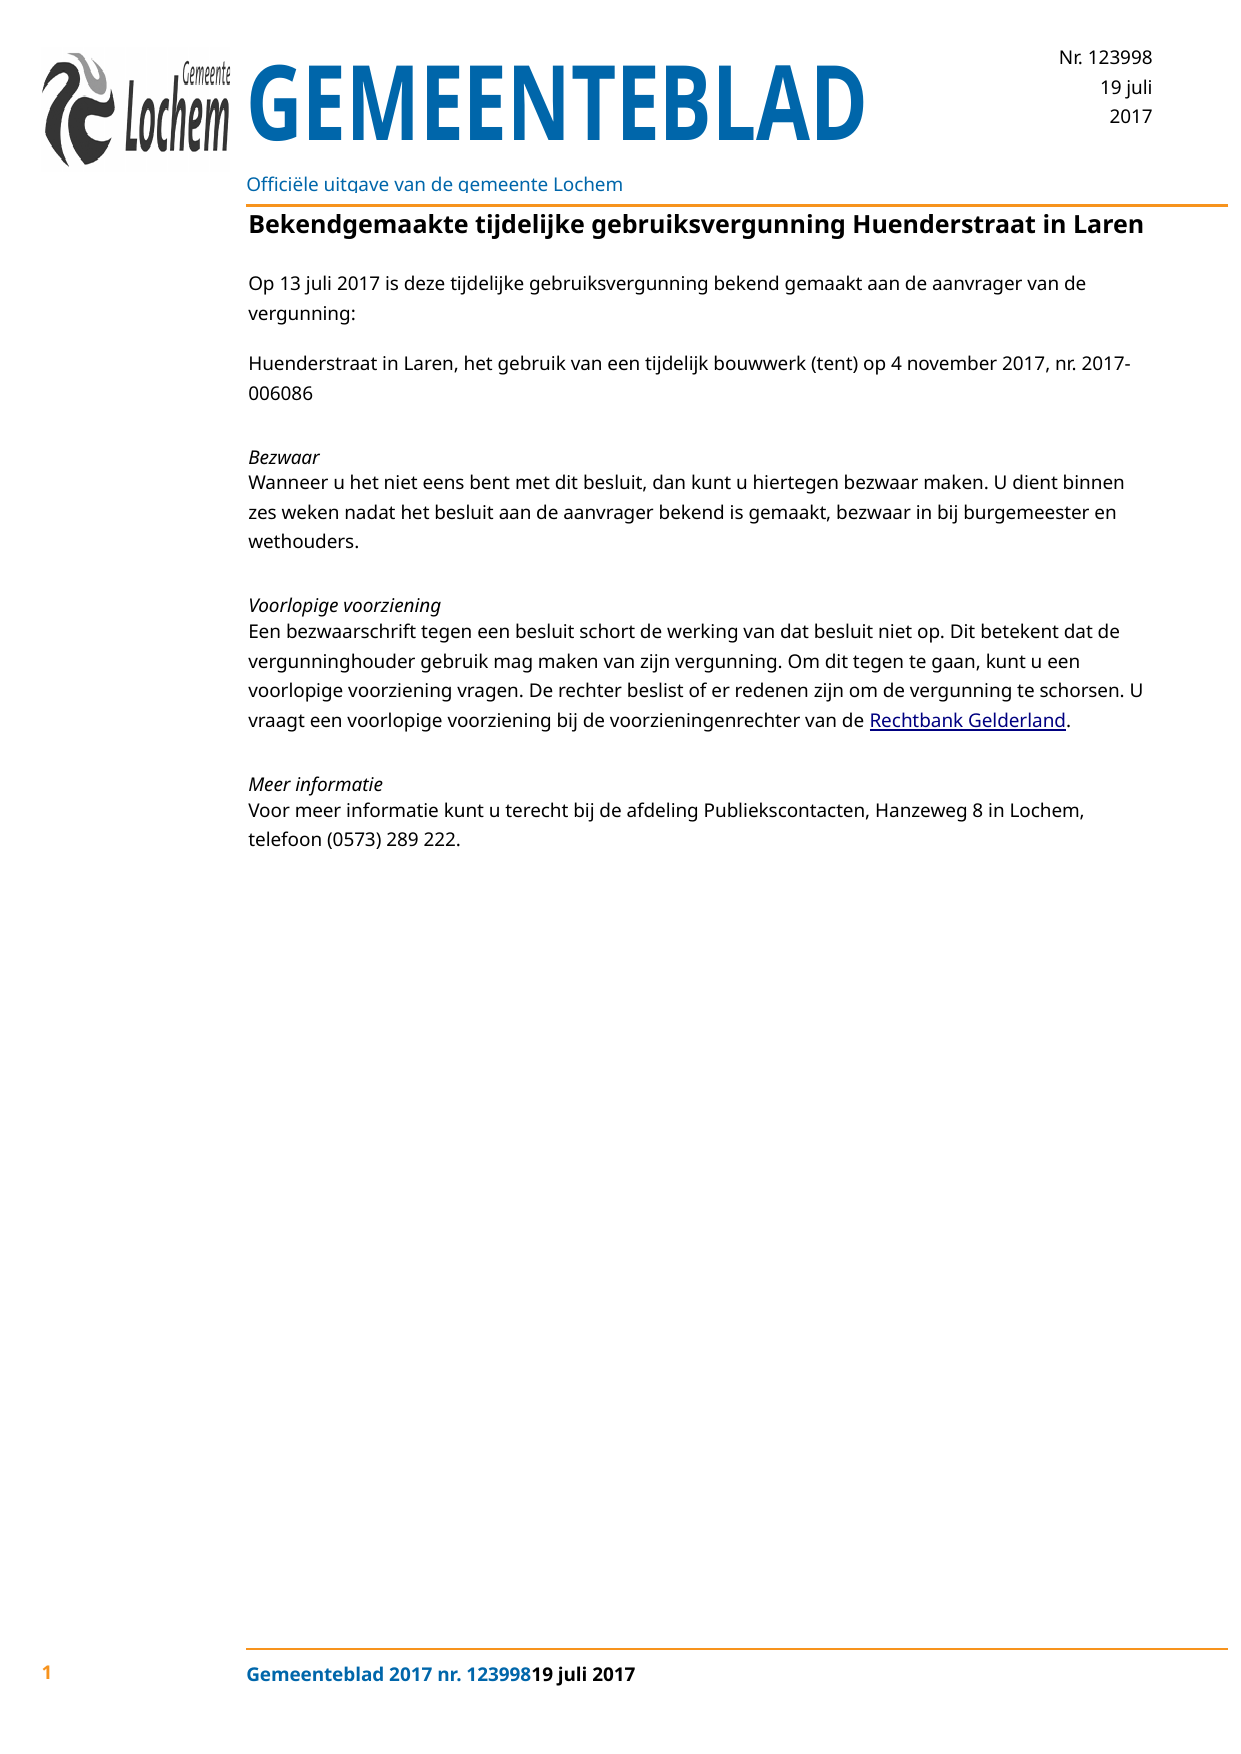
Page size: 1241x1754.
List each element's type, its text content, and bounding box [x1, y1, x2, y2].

text Bezwaar [248, 444, 1152, 469]
text Huenderstraat in Laren, het gebruik van een tijdelijk bouwwerk (tent) op 4 november 2017, nr. 2017-006086 [248, 350, 1152, 406]
text Voorlopige voorziening [248, 593, 1152, 618]
text Bekendgemaakte tijdelijke gebruiksvergunning Huenderstraat in Laren [248, 207, 1152, 241]
text Meer informatie [248, 771, 1152, 797]
text Wanneer u het niet eens bent met dit besluit, dan kunt u hiertegen bezwaar maken. U dient binnen zes weken nadat het besluit aan de aanvrager bekend is gemaakt, bezwaar in bij burgemeester en wethouders. [248, 469, 1152, 554]
picture [41, 47, 231, 172]
text Een bezwaarschrift tegen een besluit schort de werking van dat besluit niet op. Dit betekent dat de vergunninghouder gebruik mag maken van zijn vergunning. Om dit tegen te gaan, kunt u een voorlopige voorziening vragen. De rechter beslist of er redenen zijn om de vergunning te schorsen. U vraagt een voorlopige voorziening bij de voorzieningenrechter van de Rechtbank Gelderland. [248, 618, 1152, 733]
text Op 13 juli 2017 is deze tijdelijke gebruiksvergunning bekend gemaakt aan de aanvrager van de vergunning: [248, 270, 1152, 326]
text Voor meer informatie kunt u terecht bij de afdeling Publiekscontacten, Hanzeweg 8 in Lochem, telefoon (0573) 289 222. [248, 797, 1152, 852]
